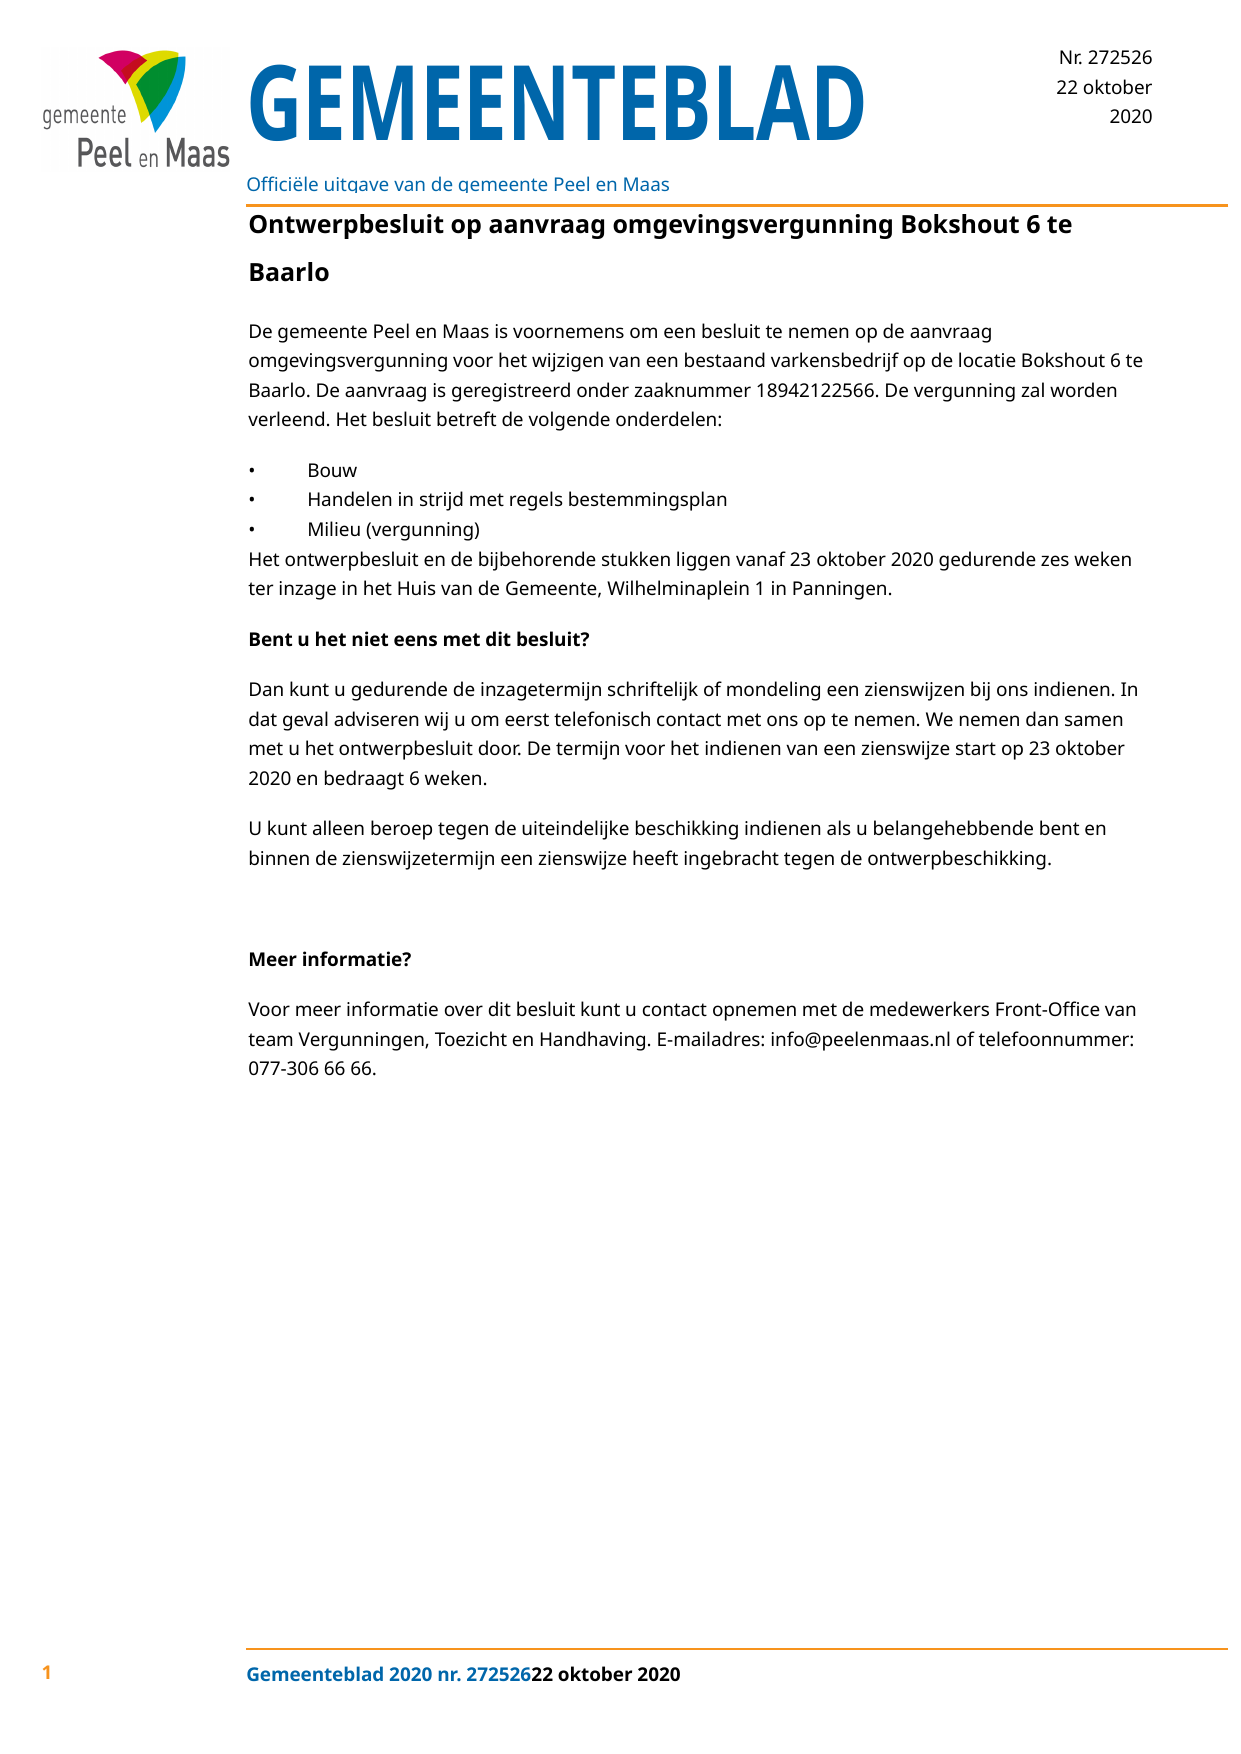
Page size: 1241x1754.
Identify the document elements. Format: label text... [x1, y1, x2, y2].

list Milieu (vergunning) [248, 516, 1152, 542]
text De gemeente Peel en Maas is voornemens om een besluit te nemen op de aanvraag omgevingsvergunning voor het wijzigen van een bestaand varkensbedrijf op de locatie Bokshout 6 te Baarlo. De aanvraag is geregistreerd onder zaaknummer 18942122566. De vergunning zal worden verleend. Het besluit betreft de volgende onderdelen: [248, 318, 1152, 432]
text U kunt alleen beroep tegen de uiteindelijke beschikking indienen als u belangehebbende bent en binnen de zienswijzetermijn een zienswijze heeft ingebracht tegen de ontwerpbeschikking. [248, 815, 1152, 871]
list Bouw [248, 457, 1152, 483]
text Voor meer informatie over dit besluit kunt u contact opnemen met de medewerkers Front-Office van team Vergunningen, Toezicht en Handhaving. E-mailadres: info@peelenmaas.nl of telefoonnummer: 077-306 66 66. [248, 996, 1152, 1081]
text Meer informatie? [248, 946, 1152, 972]
text Ontwerpbesluit op aanvraag omgevingsvergunning Bokshout 6 te Baarlo [248, 207, 1152, 288]
picture [41, 47, 231, 172]
text Dan kunt u gedurende de inzagetermijn schriftelijk of mondeling een zienswijzen bij ons indienen. In dat geval adviseren wij u om eerst telefonisch contact met ons op te nemen. We nemen dan samen met u het ontwerpbesluit door. De termijn voor het indienen van een zienswijze start op 23 oktober 2020 en bedraagt 6 weken. [248, 676, 1152, 791]
list Handelen in strijd met regels bestemmingsplan [248, 487, 1152, 512]
text Bent u het niet eens met dit besluit? [248, 626, 1152, 652]
text Het ontwerpbesluit en de bijbehorende stukken liggen vanaf 23 oktober 2020 gedurende zes weken ter inzage in het Huis van de Gemeente, Wilhelminaplein 1 in Panningen. [248, 546, 1152, 601]
